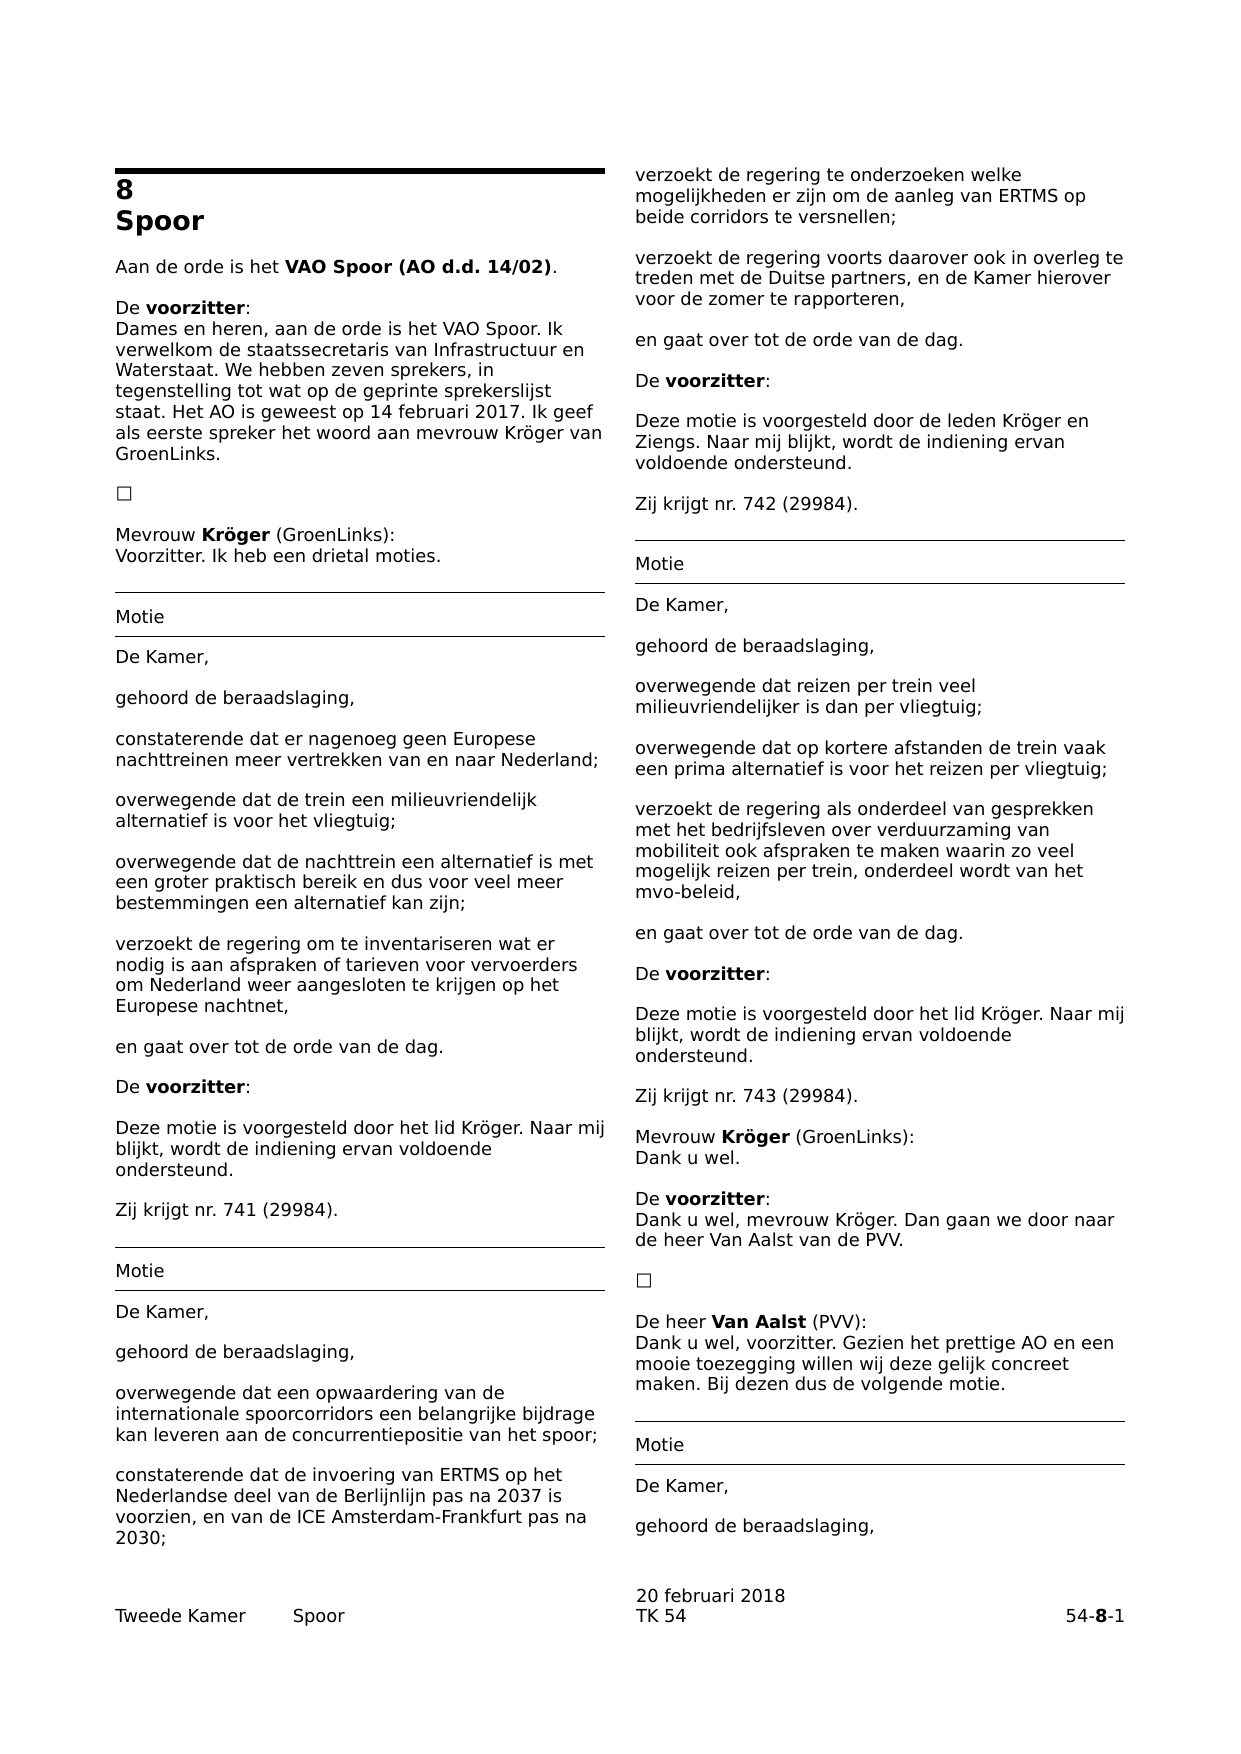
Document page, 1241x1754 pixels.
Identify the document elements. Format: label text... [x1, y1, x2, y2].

text De voorzitter: [635, 1189, 1125, 1209]
text Motie [635, 554, 1125, 575]
text gehoord de beraadslaging, [115, 1342, 605, 1363]
text Dank u wel. [635, 1148, 1125, 1169]
text Dank u wel, voorzitter. Gezien het prettige AO en een mooie toezegging willen wij deze gelijk concreet maken. Bij dezen dus de volgende motie. [635, 1332, 1125, 1395]
text verzoekt de regering om te inventariseren wat er nodig is aan afspraken of tarieven voor vervoerders om Nederland weer aangesloten te krijgen op het Europese nachtnet, [115, 934, 605, 1017]
text ⬜ [115, 484, 605, 505]
text overwegende dat reizen per trein veel milieuvriendelijker is dan per vliegtuig; [635, 676, 1125, 718]
text gehoord de beraadslaging, [635, 635, 1125, 656]
text De Kamer, [115, 1302, 605, 1322]
text Zij krijgt nr. 741 (29984). [115, 1200, 605, 1221]
text Mevrouw Kröger (GroenLinks): [635, 1127, 1125, 1148]
text Motie [635, 1435, 1125, 1456]
text Aan de orde is het VAO Spoor (AO d.d. 14/02). [115, 257, 605, 278]
text Motie [115, 1261, 605, 1282]
text De Kamer, [635, 1476, 1125, 1496]
text constaterende dat er nagenoeg geen Europese nachttreinen meer vertrekken van en naar Nederland; [115, 729, 605, 770]
title 8 Spoor [115, 174, 605, 237]
text overwegende dat op kortere afstanden de trein vaak een prima alternatief is voor het reizen per vliegtuig; [635, 738, 1125, 779]
text gehoord de beraadslaging, [115, 688, 605, 709]
text Motie [115, 606, 605, 627]
text en gaat over tot de orde van de dag. [635, 330, 1125, 350]
text De voorzitter: [115, 298, 605, 318]
text overwegende dat een opwaardering van de internationale spoorcorridors een belangrijke bijdrage kan leveren aan de concurrentiepositie van het spoor; [115, 1383, 605, 1445]
text Zij krijgt nr. 742 (29984). [635, 493, 1125, 514]
text De Kamer, [635, 595, 1125, 615]
text Deze motie is voorgesteld door de leden Kröger en Ziengs. Naar mij blijkt, wordt de indiening ervan voldoende ondersteund. [635, 411, 1125, 473]
text Voorzitter. Ik heb een drietal moties. [115, 546, 605, 567]
text overwegende dat de trein een milieuvriendelijk alternatief is voor het vliegtuig; [115, 790, 605, 832]
text en gaat over tot de orde van de dag. [635, 923, 1125, 943]
text Zij krijgt nr. 743 (29984). [635, 1086, 1125, 1107]
text verzoekt de regering voorts daarover ook in overleg te treden met de Duitse partners, en de Kamer hierover voor de zomer te rapporteren, [635, 247, 1125, 310]
text ⬜ [635, 1271, 1125, 1292]
text en gaat over tot de orde van de dag. [115, 1037, 605, 1057]
text Deze motie is voorgesteld door het lid Kröger. Naar mij blijkt, wordt de indiening ervan voldoende ondersteund. [635, 1004, 1125, 1066]
text De voorzitter: [635, 963, 1125, 984]
text De Kamer, [115, 647, 605, 668]
text De heer Van Aalst (PVV): [635, 1312, 1125, 1332]
text De voorzitter: [635, 370, 1125, 391]
text constaterende dat de invoering van ERTMS op het Nederlandse deel van de Berlijnlijn pas na 2037 is voorzien, en van de ICE Amsterdam-Frankfurt pas na 2030; [115, 1465, 605, 1548]
text verzoekt de regering als onderdeel van gesprekken met het bedrijfsleven over verduurzaming van mobiliteit ook afspraken te maken waarin zo veel mogelijk reizen per trein, onderdeel wordt van het mvo-beleid, [635, 799, 1125, 903]
text De voorzitter: [115, 1077, 605, 1098]
text Dames en heren, aan de orde is het VAO Spoor. Ik verwelkom de staatssecretaris van Infrastructuur en Waterstaat. We hebben zeven sprekers, in tegenstelling tot wat op de geprinte sprekerslijst staat. Het AO is geweest op 14 februari 2017. Ik geef als eerste spreker het woord aan mevrouw Kröger van GroenLinks. [115, 318, 605, 464]
text overwegende dat de nachttrein een alternatief is met een groter praktisch bereik en dus voor veel meer bestemmingen een alternatief kan zijn; [115, 852, 605, 914]
text Mevrouw Kröger (GroenLinks): [115, 525, 605, 546]
text gehoord de beraadslaging, [635, 1516, 1125, 1537]
text Deze motie is voorgesteld door het lid Kröger. Naar mij blijkt, wordt de indiening ervan voldoende ondersteund. [115, 1118, 605, 1180]
text verzoekt de regering te onderzoeken welke mogelijkheden er zijn om de aanleg van ERTMS op beide corridors te versnellen; [635, 165, 1125, 227]
text Dank u wel, mevrouw Kröger. Dan gaan we door naar de heer Van Aalst van de PVV. [635, 1209, 1125, 1251]
